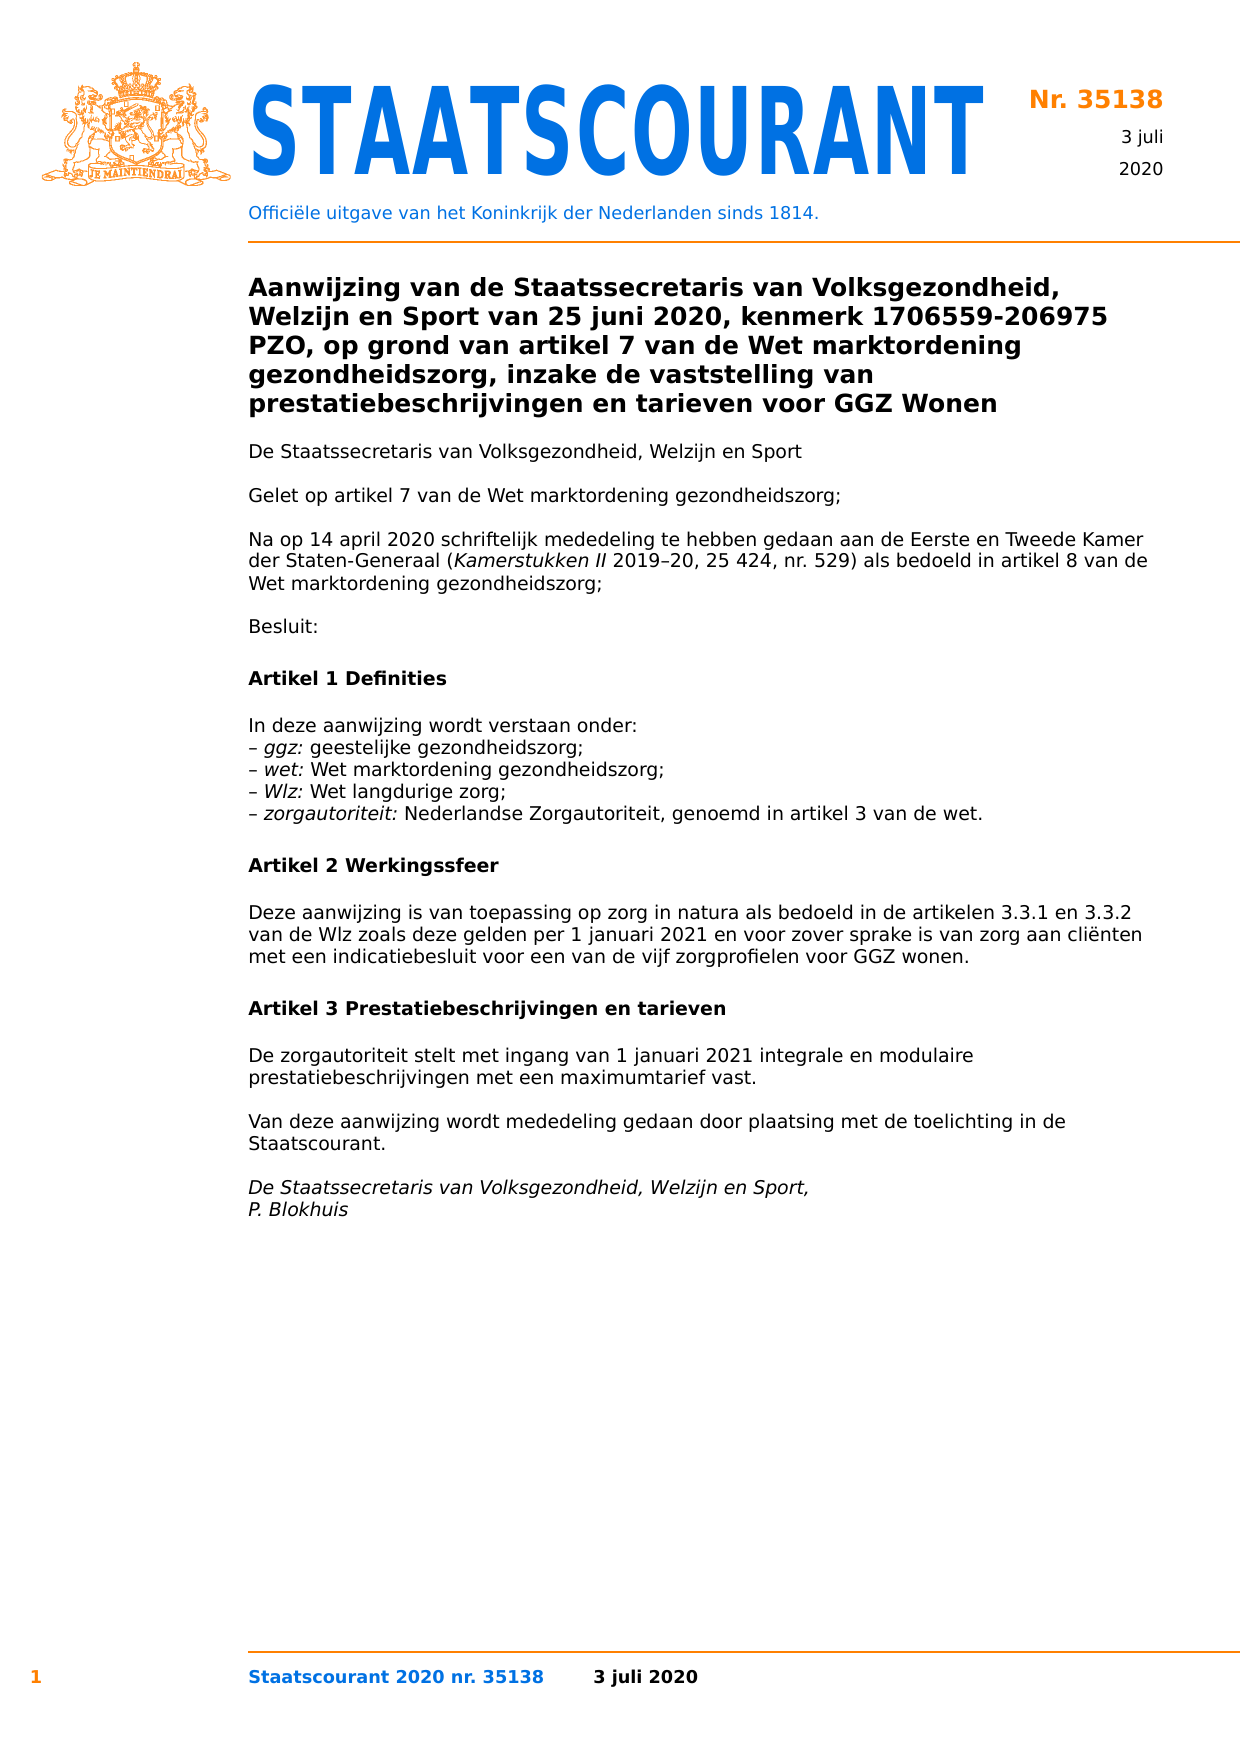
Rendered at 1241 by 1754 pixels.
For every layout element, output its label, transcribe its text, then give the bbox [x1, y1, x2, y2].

table_header Nr. 35138 [998, 62, 1240, 121]
text In deze aanwijzing wordt verstaan onder: [248, 715, 1163, 737]
text De Staatssecretaris van Volksgezondheid, Welzijn en Sport, P. Blokhuis [248, 1177, 1163, 1221]
text Na op 14 april 2020 schriftelijk mededeling te hebben gedaan aan de Eerste en Tweede Kamer der Staten-Generaal (Kamerstukken II 2019–20, 25 424, nr. 529) als bedoeld in artikel 8 van de Wet marktordening gezondheidszorg; [248, 528, 1163, 594]
text Deze aanwijzing is van toepassing op zorg in natura als bedoeld in de artikelen 3.3.1 en 3.3.2 van de Wlz zoals deze gelden per 1 januari 2021 en voor zover sprake is van zorg aan cliënten met een indicatiebesluit voor een van de vijf zorgprofielen voor GGZ wonen. [248, 902, 1163, 968]
text De Staatssecretaris van Volksgezondheid, Welzijn en Sport [248, 441, 1163, 463]
text Besluit: [248, 616, 1163, 638]
text Gelet op artikel 7 van de Wet marktordening gezondheidszorg; [248, 484, 1163, 507]
subtitle Artikel 1 Definities [248, 668, 1163, 690]
subtitle Artikel 2 Werkingssfeer [248, 855, 1163, 877]
picture [41, 62, 231, 186]
table_header [25, 62, 248, 241]
text – Wlz: Wet langdurige zorg; [248, 781, 1163, 803]
text – zorgautoriteit: Nederlandse Zorgautoriteit, genoemd in artikel 3 van de wet. [248, 803, 1163, 825]
table_cell 2020 [998, 153, 1240, 203]
table_cell Officiële uitgave van het Koninkrijk der Nederlanden sinds 1814. [248, 203, 1240, 241]
table_header STAATSCOURANT [248, 62, 998, 203]
table_cell 3 juli [998, 121, 1240, 153]
subtitle Aanwijzing van de Staatssecretaris van Volksgezondheid, Welzijn en Sport van 25 juni 2020, kenmerk 1706559-206975 PZO, op grond van artikel 7 van de Wet marktordening gezondheidszorg, inzake de vaststelling van prestatiebeschrijvingen en tarieven voor GGZ Wonen [248, 273, 1163, 419]
text Van deze aanwijzing wordt mededeling gedaan door plaatsing met de toelichting in de Staatscourant. [248, 1111, 1163, 1155]
text – wet: Wet marktordening gezondheidszorg; [248, 759, 1163, 781]
text – ggz: geestelijke gezondheidszorg; [248, 737, 1163, 759]
text De zorgautoriteit stelt met ingang van 1 januari 2021 integrale en modulaire prestatiebeschrijvingen met een maximumtarief vast. [248, 1045, 1163, 1089]
subtitle Artikel 3 Prestatiebeschrijvingen en tarieven [248, 998, 1163, 1020]
